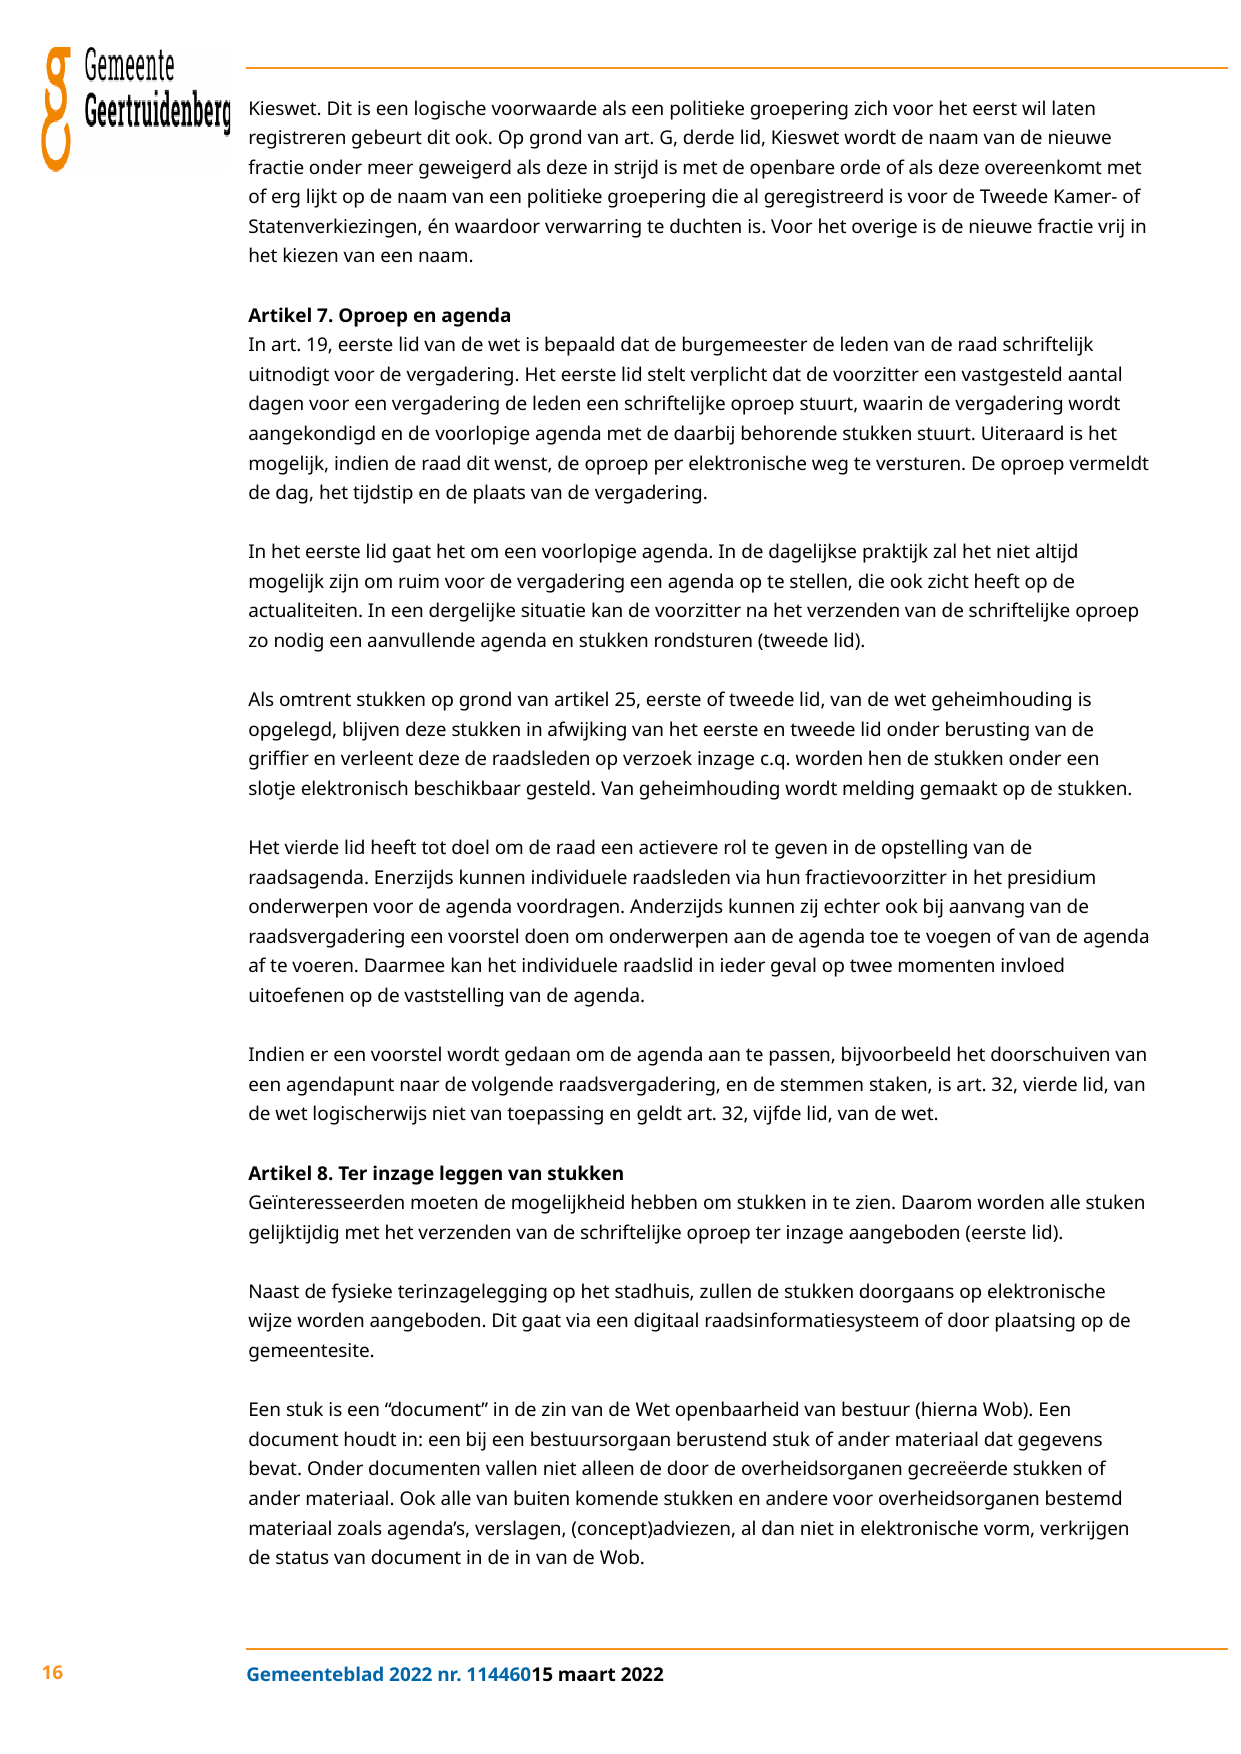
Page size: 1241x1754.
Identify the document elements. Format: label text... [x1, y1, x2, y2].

text In het eerste lid gaat het om een voorlopige agenda. In de dagelijkse praktijk zal het niet altijd mogelijk zijn om ruim voor de vergadering een agenda op te stellen, die ook zicht heeft op de actualiteiten. In een dergelijke situatie kan de voorzitter na het verzenden van de schriftelijke oproep zo nodig een aanvullende agenda en stukken rondsturen (tweede lid). [248, 538, 1152, 653]
text Naast de fysieke terinzagelegging op het stadhuis, zullen de stukken doorgaans op elektronische wijze worden aangeboden. Dit gaat via een digitaal raadsinformatiesysteem of door plaatsing op de gemeentesite. [248, 1278, 1152, 1363]
text Geïnteresseerden moeten de mogelijkheid hebben om stukken in te zien. Daarom worden alle stuken gelijktijdig met het verzenden van de schriftelijke oproep ter inzage aangeboden (eerste lid). [248, 1189, 1152, 1245]
text In art. 19, eerste lid van de wet is bepaald dat de burgemeester de leden van de raad schriftelijk [248, 331, 1152, 357]
text Een stuk is een “document” in de zin van de Wet openbaarheid van bestuur (hierna Wob). Een document houdt in: een bij een bestuursorgaan berustend stuk of ander materiaal dat gegevens bevat. Onder documenten vallen niet alleen de door de overheidsorganen gecreëerde stukken of ander materiaal. Ook alle van buiten komende stukken en andere voor overheidsorganen bestemd materiaal zoals agenda’s, verslagen, (concept)adviezen, al dan niet in elektronische vorm, verkrijgen de status van document in de in van de Wob. [248, 1396, 1152, 1570]
text Artikel 7. Oproep en agenda [248, 302, 1152, 328]
text Artikel 8. Ter inzage leggen van stukken [248, 1160, 1152, 1186]
text Het vierde lid heeft tot doel om de raad een actievere rol te geven in de opstelling van de raadsagenda. Enerzijds kunnen individuele raadsleden via hun fractievoorzitter in het presidium onderwerpen voor de agenda voordragen. Anderzijds kunnen zij echter ook bij aanvang van de raadsvergadering een voorstel doen om onderwerpen aan de agenda toe te voegen of van de agenda af te voeren. Daarmee kan het individuele raadslid in ieder geval op twee momenten invloed uitoefenen op de vaststelling van de agenda. [248, 834, 1152, 1008]
text Kieswet. Dit is een logische voorwaarde als een politieke groepering zich voor het eerst wil laten registreren gebeurt dit ook. Op grond van art. G, derde lid, Kieswet wordt de naam van de nieuwe fractie onder meer geweigerd als deze in strijd is met de openbare orde of als deze overeenkomt met of erg lijkt op de naam van een politieke groepering die al geregistreerd is voor de Tweede Kamer- of Statenverkiezingen, én waardoor verwarring te duchten is. Voor het overige is de nieuwe fractie vrij in het kiezen van een naam. [248, 95, 1152, 268]
picture [41, 47, 231, 172]
text Als omtrent stukken op grond van artikel 25, eerste of tweede lid, van de wet geheimhouding is opgelegd, blijven deze stukken in afwijking van het eerste en tweede lid onder berusting van de griffier en verleent deze de raadsleden op verzoek inzage c.q. worden hen de stukken onder een slotje elektronisch beschikbaar gesteld. Van geheimhouding wordt melding gemaakt op de stukken. [248, 686, 1152, 801]
text Indien er een voorstel wordt gedaan om de agenda aan te passen, bijvoorbeeld het doorschuiven van een agendapunt naar de volgende raadsvergadering, en de stemmen staken, is art. 32, vierde lid, van de wet logischerwijs niet van toepassing en geldt art. 32, vijfde lid, van de wet. [248, 1041, 1152, 1126]
text uitnodigt voor de vergadering. Het eerste lid stelt verplicht dat de voorzitter een vastgesteld aantal dagen voor een vergadering de leden een schriftelijke oproep stuurt, waarin de vergadering wordt aangekondigd en de voorlopige agenda met de daarbij behorende stukken stuurt. Uiteraard is het mogelijk, indien de raad dit wenst, de oproep per elektronische weg te versturen. De oproep vermeldt de dag, het tijdstip en de plaats van de vergadering. [248, 361, 1152, 505]
